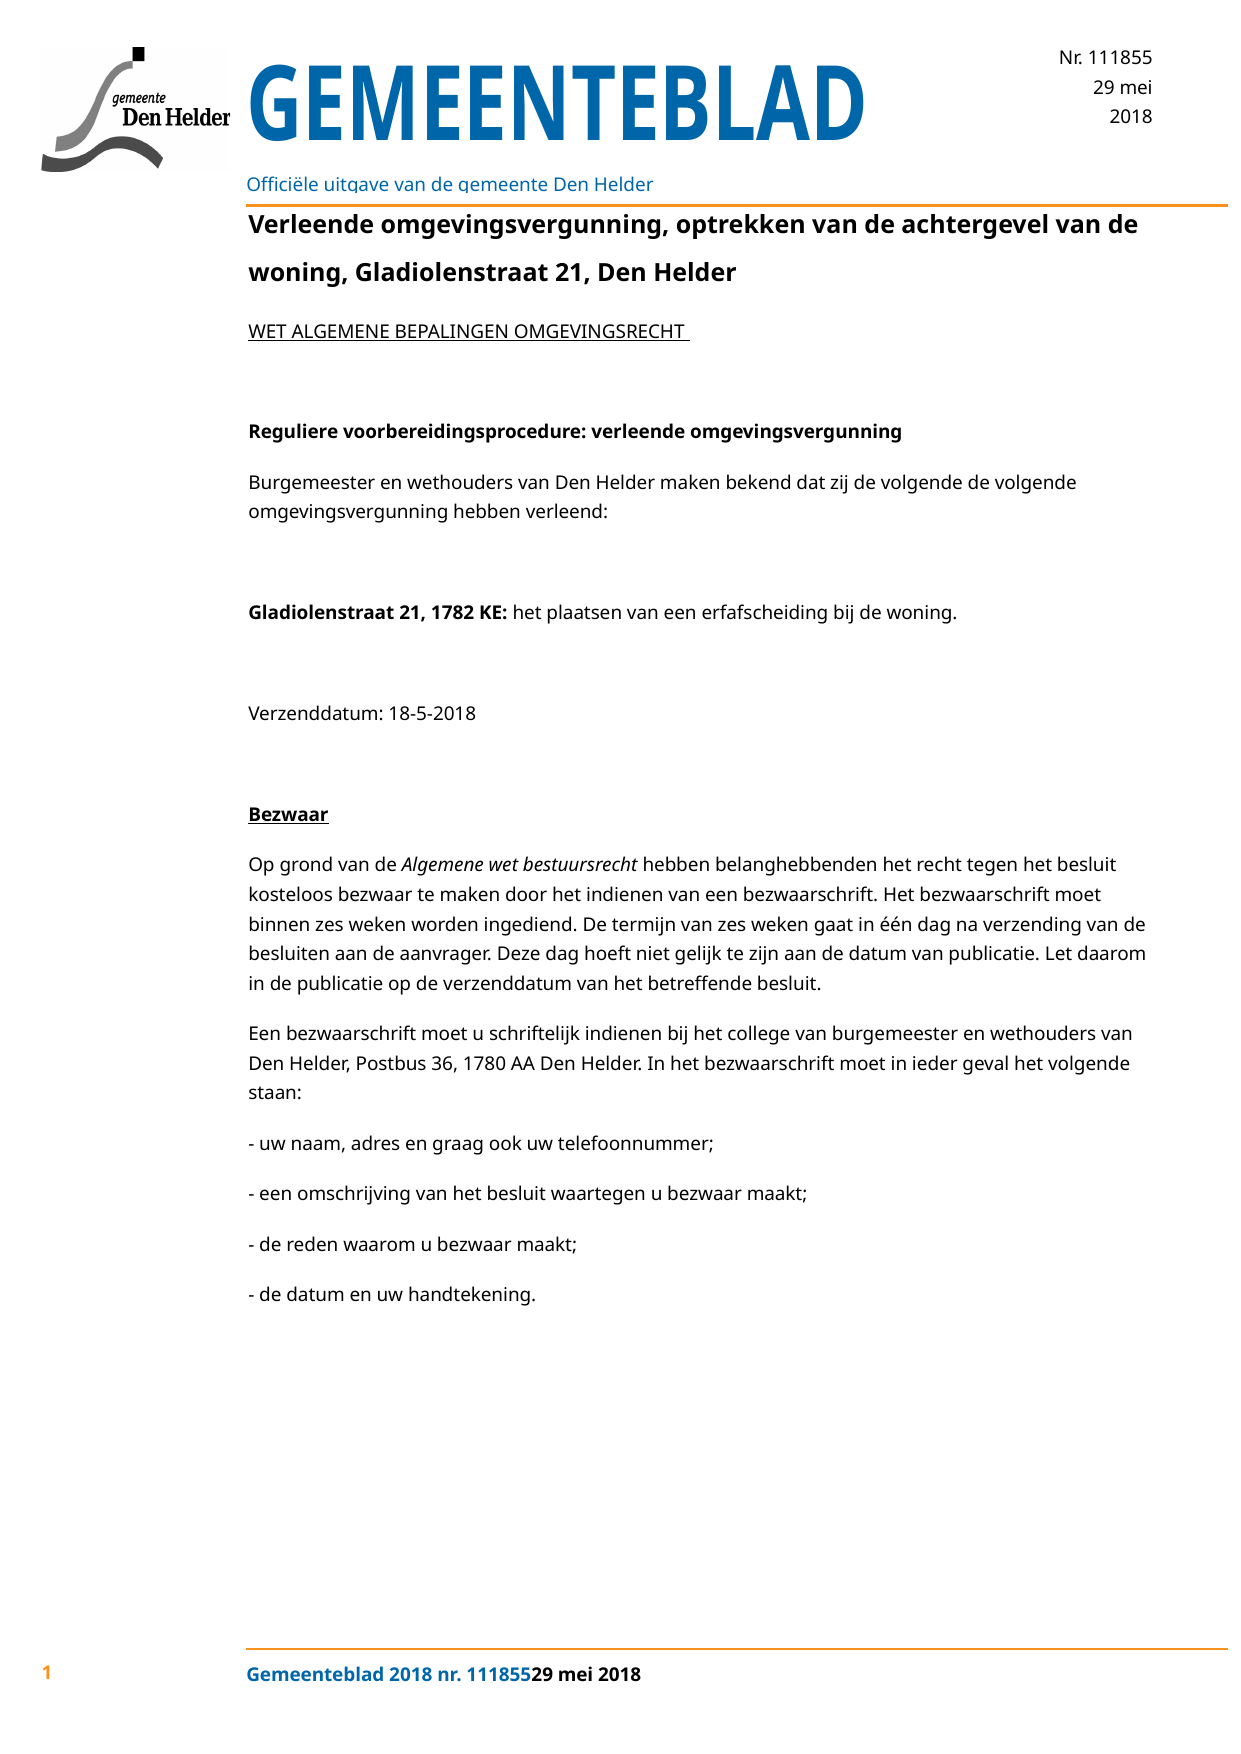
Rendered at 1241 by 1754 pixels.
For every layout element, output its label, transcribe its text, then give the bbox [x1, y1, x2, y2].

text Reguliere voorbereidingsprocedure: verleende omgevingsvergunning [248, 419, 1152, 444]
text Verzenddatum: 18-5-2018 [248, 700, 1152, 726]
text Op grond van de Algemene wet bestuursrecht hebben belanghebbenden het recht tegen het besluit kosteloos bezwaar te maken door het indienen van een bezwaarschrift. Het bezwaarschrift moet binnen zes weken worden ingediend. De termijn van zes weken gaat in één dag na verzending van de besluiten aan de aanvrager. Deze dag hoeft niet gelijk te zijn aan de datum van publicatie. Let daarom in de publicatie op de verzenddatum van het betreffende besluit. [248, 852, 1152, 996]
text - de datum en uw handtekening. [248, 1281, 1152, 1307]
text Gladiolenstraat 21, 1782 KE: het plaatsen van een erfafscheiding bij de woning. [248, 599, 1152, 625]
text Burgemeester en wethouders van Den Helder maken bekend dat zij de volgende de volgende omgevingsvergunning hebben verleend: [248, 469, 1152, 524]
text - een omschrijving van het besluit waartegen u bezwaar maakt; [248, 1180, 1152, 1206]
text WET ALGEMENE BEPALINGEN OMGEVINGSRECHT [248, 318, 1152, 344]
text Bezwaar [248, 801, 1152, 827]
text - de reden waarom u bezwaar maakt; [248, 1231, 1152, 1257]
text - uw naam, adres en graag ook uw telefoonnummer; [248, 1130, 1152, 1156]
text Verleende omgevingsvergunning, optrekken van de achtergevel van de woning, Gladiolenstraat 21, Den Helder [248, 207, 1152, 288]
text Een bezwaarschrift moet u schriftelijk indienen bij het college van burgemeester en wethouders van Den Helder, Postbus 36, 1780 AA Den Helder. In het bezwaarschrift moet in ieder geval het volgende staan: [248, 1020, 1152, 1105]
picture [41, 47, 231, 172]
